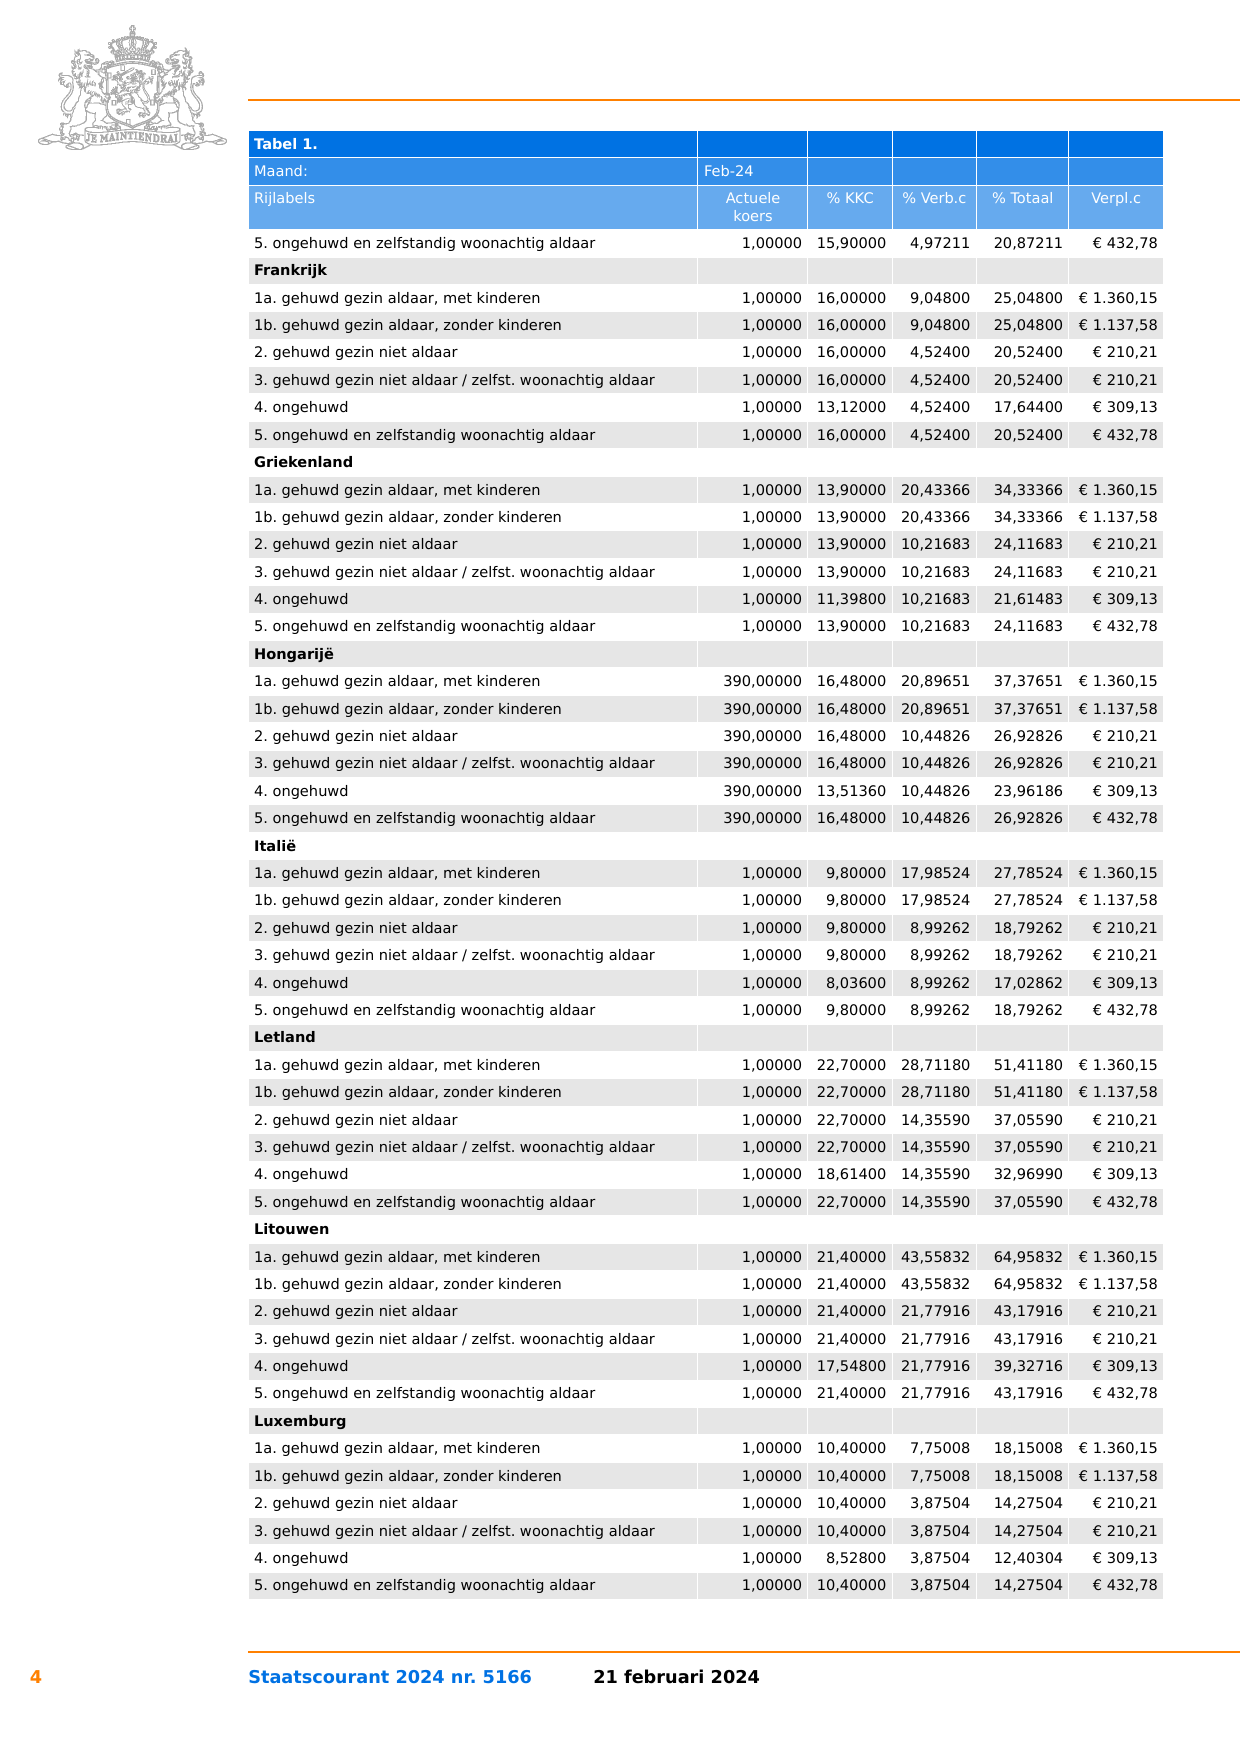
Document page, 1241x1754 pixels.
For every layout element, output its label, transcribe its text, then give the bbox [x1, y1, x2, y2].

table_cell Hongarijë [249, 641, 697, 667]
table_cell 22,70000 [808, 1189, 892, 1215]
table_cell 390,00000 [698, 751, 807, 777]
table_cell 8,99262 [893, 997, 976, 1023]
table_cell € 210,21 [1069, 559, 1163, 585]
table_cell 4,97211 [893, 230, 976, 256]
table_header [977, 131, 1068, 157]
table_cell [808, 833, 892, 859]
table_cell € 432,78 [1069, 1381, 1163, 1407]
table_cell 22,70000 [808, 1107, 892, 1133]
table_cell 10,40000 [808, 1573, 892, 1599]
table_cell 5. ongehuwd en zelfstandig woonachtig aldaar [249, 1381, 697, 1407]
table_cell 4,52400 [893, 367, 976, 393]
table_cell 20,52400 [977, 367, 1068, 393]
table_cell 2. gehuwd gezin niet aldaar [249, 1299, 697, 1325]
table_cell € 1.137,58 [1069, 888, 1163, 914]
table_cell 28,71180 [893, 1079, 976, 1106]
table_cell 3,87504 [893, 1573, 976, 1599]
table_cell 1,00000 [698, 1271, 807, 1297]
table_cell 1,00000 [698, 1463, 807, 1489]
table_cell € 1.137,58 [1069, 696, 1163, 722]
table_cell Actuele koers [698, 186, 807, 229]
table_cell € 1.360,15 [1069, 1244, 1163, 1270]
table_cell € 210,21 [1069, 943, 1163, 969]
table_cell [1069, 641, 1163, 667]
table_cell [977, 1408, 1068, 1434]
table_cell 9,04800 [893, 312, 976, 339]
table_cell 390,00000 [698, 696, 807, 722]
table_cell € 1.360,15 [1069, 860, 1163, 887]
table_cell 26,92826 [977, 751, 1068, 777]
table_cell 8,99262 [893, 915, 976, 941]
table_cell 1,00000 [698, 285, 807, 311]
table_cell 9,80000 [808, 997, 892, 1023]
table_cell 21,40000 [808, 1271, 892, 1297]
table_cell 1a. gehuwd gezin aldaar, met kinderen [249, 1244, 697, 1270]
table_cell 1a. gehuwd gezin aldaar, met kinderen [249, 1436, 697, 1462]
table_cell 37,37651 [977, 669, 1068, 695]
table_cell 26,92826 [977, 723, 1068, 749]
table_cell 9,80000 [808, 943, 892, 969]
table_cell 1b. gehuwd gezin aldaar, zonder kinderen [249, 1079, 697, 1106]
table_cell [698, 258, 807, 284]
table_cell [808, 1216, 892, 1243]
table_cell € 309,13 [1069, 586, 1163, 613]
table_cell 3. gehuwd gezin niet aldaar / zelfst. woonachtig aldaar [249, 751, 697, 777]
table_cell 20,52400 [977, 422, 1068, 448]
table_cell 10,21683 [893, 586, 976, 613]
table_cell 1,00000 [698, 1490, 807, 1517]
table_cell [1069, 158, 1163, 185]
table_cell 12,40304 [977, 1545, 1068, 1571]
table_cell 10,21683 [893, 559, 976, 585]
table_cell 8,52800 [808, 1545, 892, 1571]
table_cell [893, 449, 976, 476]
table_cell 10,21683 [893, 614, 976, 640]
table_cell € 1.137,58 [1069, 1079, 1163, 1106]
table_cell 5. ongehuwd en zelfstandig woonachtig aldaar [249, 614, 697, 640]
table_cell 1b. gehuwd gezin aldaar, zonder kinderen [249, 312, 697, 339]
table_cell [698, 449, 807, 476]
table_cell 24,11683 [977, 614, 1068, 640]
table_cell 14,35590 [893, 1134, 976, 1161]
table_cell 25,04800 [977, 285, 1068, 311]
table_cell 21,77916 [893, 1299, 976, 1325]
table_cell Frankrijk [249, 258, 697, 284]
table_cell € 210,21 [1069, 1299, 1163, 1325]
table_cell 13,90000 [808, 504, 892, 530]
table_cell 5. ongehuwd en zelfstandig woonachtig aldaar [249, 1189, 697, 1215]
table_cell 16,48000 [808, 751, 892, 777]
table_cell 27,78524 [977, 860, 1068, 887]
table_cell 3,87504 [893, 1490, 976, 1517]
table_cell [808, 158, 892, 185]
table_cell 16,48000 [808, 805, 892, 832]
table_cell 13,51360 [808, 778, 892, 804]
table_cell 20,89651 [893, 696, 976, 722]
table_cell 20,43366 [893, 477, 976, 503]
table_cell € 432,78 [1069, 997, 1163, 1023]
table_cell Griekenland [249, 449, 697, 476]
table_cell [893, 641, 976, 667]
table_cell 1,00000 [698, 559, 807, 585]
table_cell 16,48000 [808, 723, 892, 749]
table_cell 21,40000 [808, 1244, 892, 1270]
table_cell 1,00000 [698, 1134, 807, 1161]
table_cell 13,90000 [808, 477, 892, 503]
table_cell 10,21683 [893, 531, 976, 558]
table_cell 1,00000 [698, 504, 807, 530]
table_cell € 1.360,15 [1069, 669, 1163, 695]
table_cell 1,00000 [698, 1244, 807, 1270]
table_cell Litouwen [249, 1216, 697, 1243]
table_cell 39,32716 [977, 1353, 1068, 1380]
table_cell 10,44826 [893, 723, 976, 749]
table_cell 22,70000 [808, 1134, 892, 1161]
table_cell 1,00000 [698, 1052, 807, 1078]
table_header [698, 131, 807, 157]
table_cell % Totaal [977, 186, 1068, 229]
table_cell [893, 1408, 976, 1434]
table_cell € 1.360,15 [1069, 477, 1163, 503]
table_cell 25,04800 [977, 312, 1068, 339]
table_cell [808, 1025, 892, 1051]
table_cell [977, 1216, 1068, 1243]
table_cell Verpl.c [1069, 186, 1163, 229]
table_cell 10,44826 [893, 751, 976, 777]
table_cell 1,00000 [698, 970, 807, 996]
table_cell € 309,13 [1069, 970, 1163, 996]
table_cell 1,00000 [698, 1189, 807, 1215]
table_cell [698, 641, 807, 667]
table_cell 24,11683 [977, 559, 1068, 585]
table_cell 1,00000 [698, 614, 807, 640]
table_cell 37,05590 [977, 1107, 1068, 1133]
table_cell [808, 258, 892, 284]
table_cell 9,80000 [808, 888, 892, 914]
table_cell 8,99262 [893, 943, 976, 969]
table_cell 1a. gehuwd gezin aldaar, met kinderen [249, 1052, 697, 1078]
table_cell € 432,78 [1069, 614, 1163, 640]
table_cell 18,79262 [977, 943, 1068, 969]
table_cell 16,48000 [808, 696, 892, 722]
table_cell 3,87504 [893, 1545, 976, 1571]
table_cell 1,00000 [698, 1518, 807, 1544]
table_cell € 432,78 [1069, 230, 1163, 256]
table_cell 8,99262 [893, 970, 976, 996]
table_cell 17,98524 [893, 860, 976, 887]
table_cell 18,79262 [977, 997, 1068, 1023]
table_cell 64,95832 [977, 1271, 1068, 1297]
table_cell [977, 1025, 1068, 1051]
table_cell 21,77916 [893, 1381, 976, 1407]
table_cell 1a. gehuwd gezin aldaar, met kinderen [249, 285, 697, 311]
table_cell [1069, 833, 1163, 859]
table_cell 1a. gehuwd gezin aldaar, met kinderen [249, 669, 697, 695]
table_cell 2. gehuwd gezin niet aldaar [249, 723, 697, 749]
table_cell € 309,13 [1069, 395, 1163, 421]
table_cell 1,00000 [698, 1162, 807, 1188]
table_cell € 1.137,58 [1069, 1463, 1163, 1489]
table_cell 5. ongehuwd en zelfstandig woonachtig aldaar [249, 230, 697, 256]
table_cell 1,00000 [698, 230, 807, 256]
table_cell 3,87504 [893, 1518, 976, 1544]
table_cell 14,27504 [977, 1573, 1068, 1599]
table_cell 16,48000 [808, 669, 892, 695]
table_cell € 1.360,15 [1069, 1052, 1163, 1078]
table_cell [1069, 258, 1163, 284]
table_header [893, 131, 976, 157]
table_cell 18,15008 [977, 1436, 1068, 1462]
table_cell 1,00000 [698, 340, 807, 366]
table_cell € 210,21 [1069, 723, 1163, 749]
table_cell 1,00000 [698, 395, 807, 421]
table_cell € 210,21 [1069, 1518, 1163, 1544]
table_cell [893, 158, 976, 185]
table_cell 16,00000 [808, 312, 892, 339]
table_cell 4. ongehuwd [249, 395, 697, 421]
table_cell [893, 1025, 976, 1051]
table_cell 14,35590 [893, 1189, 976, 1215]
table_cell 10,40000 [808, 1436, 892, 1462]
table_cell 28,71180 [893, 1052, 976, 1078]
table_cell 1,00000 [698, 860, 807, 887]
table_cell 3. gehuwd gezin niet aldaar / zelfst. woonachtig aldaar [249, 943, 697, 969]
table_cell 43,17916 [977, 1299, 1068, 1325]
table_cell 4. ongehuwd [249, 1545, 697, 1571]
table_cell € 432,78 [1069, 1573, 1163, 1599]
table_cell 10,44826 [893, 805, 976, 832]
table_cell 1,00000 [698, 422, 807, 448]
table_cell 21,61483 [977, 586, 1068, 613]
table_cell € 432,78 [1069, 805, 1163, 832]
table_cell 7,75008 [893, 1436, 976, 1462]
table_cell 4. ongehuwd [249, 970, 697, 996]
table_cell € 210,21 [1069, 751, 1163, 777]
table_cell 43,55832 [893, 1271, 976, 1297]
table_cell [1069, 1025, 1163, 1051]
table_cell 22,70000 [808, 1079, 892, 1106]
table_cell [1069, 1216, 1163, 1243]
table_cell [808, 1408, 892, 1434]
table_cell 1,00000 [698, 1573, 807, 1599]
table_cell [977, 641, 1068, 667]
table_cell [698, 1408, 807, 1434]
table_header [1069, 131, 1163, 157]
table_cell € 210,21 [1069, 367, 1163, 393]
table_cell 390,00000 [698, 669, 807, 695]
table_cell 1,00000 [698, 1107, 807, 1133]
table_cell 34,33366 [977, 477, 1068, 503]
table_cell 1a. gehuwd gezin aldaar, met kinderen [249, 477, 697, 503]
table_cell € 210,21 [1069, 531, 1163, 558]
table_cell € 210,21 [1069, 340, 1163, 366]
table_cell 390,00000 [698, 723, 807, 749]
table_cell 3. gehuwd gezin niet aldaar / zelfst. woonachtig aldaar [249, 367, 697, 393]
table_cell 5. ongehuwd en zelfstandig woonachtig aldaar [249, 997, 697, 1023]
table_cell 1,00000 [698, 367, 807, 393]
table_cell 34,33366 [977, 504, 1068, 530]
table_cell € 309,13 [1069, 1353, 1163, 1380]
table_cell 37,05590 [977, 1189, 1068, 1215]
table_cell 3. gehuwd gezin niet aldaar / zelfst. woonachtig aldaar [249, 1326, 697, 1352]
table_cell 21,77916 [893, 1326, 976, 1352]
table_cell 51,41180 [977, 1052, 1068, 1078]
table_cell 22,70000 [808, 1052, 892, 1078]
table_cell 390,00000 [698, 778, 807, 804]
table_cell 13,90000 [808, 531, 892, 558]
table_cell 5. ongehuwd en zelfstandig woonachtig aldaar [249, 805, 697, 832]
table_cell 13,12000 [808, 395, 892, 421]
table_cell 37,05590 [977, 1134, 1068, 1161]
table_cell 21,40000 [808, 1381, 892, 1407]
table_cell 1,00000 [698, 888, 807, 914]
table_cell [808, 449, 892, 476]
table_cell € 1.360,15 [1069, 1436, 1163, 1462]
table_cell 1b. gehuwd gezin aldaar, zonder kinderen [249, 1271, 697, 1297]
table_cell 21,40000 [808, 1299, 892, 1325]
table_cell 1a. gehuwd gezin aldaar, met kinderen [249, 860, 697, 887]
table_cell 14,35590 [893, 1162, 976, 1188]
table_cell 1,00000 [698, 943, 807, 969]
table_cell € 309,13 [1069, 778, 1163, 804]
table_header [808, 131, 892, 157]
table_cell 5. ongehuwd en zelfstandig woonachtig aldaar [249, 1573, 697, 1599]
table_cell 1b. gehuwd gezin aldaar, zonder kinderen [249, 1463, 697, 1489]
table_cell 23,96186 [977, 778, 1068, 804]
table_cell 1,00000 [698, 1299, 807, 1325]
table_cell 4. ongehuwd [249, 778, 697, 804]
table_cell 43,55832 [893, 1244, 976, 1270]
table_cell 37,37651 [977, 696, 1068, 722]
table_cell 4,52400 [893, 395, 976, 421]
table_cell 4,52400 [893, 422, 976, 448]
table_cell € 432,78 [1069, 1189, 1163, 1215]
table_cell 20,89651 [893, 669, 976, 695]
table_cell 17,64400 [977, 395, 1068, 421]
table_cell € 210,21 [1069, 1326, 1163, 1352]
table_cell 20,43366 [893, 504, 976, 530]
table_cell € 432,78 [1069, 422, 1163, 448]
table_cell 1,00000 [698, 1545, 807, 1571]
table_cell 21,77916 [893, 1353, 976, 1380]
table_cell 2. gehuwd gezin niet aldaar [249, 1107, 697, 1133]
table_cell 15,90000 [808, 230, 892, 256]
table_cell 1b. gehuwd gezin aldaar, zonder kinderen [249, 504, 697, 530]
table_cell [977, 158, 1068, 185]
table_cell 20,87211 [977, 230, 1068, 256]
table_cell 1,00000 [698, 531, 807, 558]
table_cell Letland [249, 1025, 697, 1051]
table_cell Luxemburg [249, 1408, 697, 1434]
table_cell 1,00000 [698, 1326, 807, 1352]
table_cell 1,00000 [698, 312, 807, 339]
table_cell 17,02862 [977, 970, 1068, 996]
table_cell 8,03600 [808, 970, 892, 996]
table_cell [698, 1216, 807, 1243]
table_cell 1,00000 [698, 586, 807, 613]
table_cell % KKC [808, 186, 892, 229]
table_cell 43,17916 [977, 1381, 1068, 1407]
table_cell € 1.137,58 [1069, 1271, 1163, 1297]
table_cell 16,00000 [808, 340, 892, 366]
table_cell 27,78524 [977, 888, 1068, 914]
table_cell 13,90000 [808, 559, 892, 585]
table_cell [698, 833, 807, 859]
table_cell 4. ongehuwd [249, 586, 697, 613]
table_cell 16,00000 [808, 422, 892, 448]
table_cell [808, 641, 892, 667]
table_cell 9,80000 [808, 915, 892, 941]
table_cell 16,00000 [808, 285, 892, 311]
table_cell 2. gehuwd gezin niet aldaar [249, 340, 697, 366]
table_cell 9,04800 [893, 285, 976, 311]
table_cell 1,00000 [698, 477, 807, 503]
table_cell € 309,13 [1069, 1545, 1163, 1571]
table_cell 1,00000 [698, 1353, 807, 1380]
table_cell 21,40000 [808, 1326, 892, 1352]
table_cell 10,40000 [808, 1463, 892, 1489]
table_cell 14,27504 [977, 1490, 1068, 1517]
table_cell 17,54800 [808, 1353, 892, 1380]
table_cell Italië [249, 833, 697, 859]
table_cell € 309,13 [1069, 1162, 1163, 1188]
table_cell 1,00000 [698, 1079, 807, 1106]
table_cell % Verb.c [893, 186, 976, 229]
table_cell 10,40000 [808, 1490, 892, 1517]
table_cell 32,96990 [977, 1162, 1068, 1188]
table_cell 18,15008 [977, 1463, 1068, 1489]
table_cell € 210,21 [1069, 1490, 1163, 1517]
table_cell 13,90000 [808, 614, 892, 640]
table_cell [893, 1216, 976, 1243]
table_cell [1069, 449, 1163, 476]
table_cell 51,41180 [977, 1079, 1068, 1106]
table_cell 3. gehuwd gezin niet aldaar / zelfst. woonachtig aldaar [249, 559, 697, 585]
table_cell 10,40000 [808, 1518, 892, 1544]
table_header Tabel 1. [249, 131, 697, 157]
table_cell 3. gehuwd gezin niet aldaar / zelfst. woonachtig aldaar [249, 1518, 697, 1544]
table_cell € 1.137,58 [1069, 504, 1163, 530]
table_cell 26,92826 [977, 805, 1068, 832]
table_cell € 210,21 [1069, 915, 1163, 941]
table_cell 18,61400 [808, 1162, 892, 1188]
table_cell 10,44826 [893, 778, 976, 804]
table_cell 7,75008 [893, 1463, 976, 1489]
table_cell 4. ongehuwd [249, 1353, 697, 1380]
table_cell € 1.360,15 [1069, 285, 1163, 311]
table_cell [977, 258, 1068, 284]
table_cell [893, 833, 976, 859]
table_cell € 1.137,58 [1069, 312, 1163, 339]
picture [38, 25, 227, 150]
table_cell 43,17916 [977, 1326, 1068, 1352]
table_cell 17,98524 [893, 888, 976, 914]
table_cell 9,80000 [808, 860, 892, 887]
table_cell 1b. gehuwd gezin aldaar, zonder kinderen [249, 696, 697, 722]
table_cell € 210,21 [1069, 1134, 1163, 1161]
table_cell 24,11683 [977, 531, 1068, 558]
table_cell [698, 1025, 807, 1051]
table_cell 18,79262 [977, 915, 1068, 941]
table_cell [893, 258, 976, 284]
table_cell 5. ongehuwd en zelfstandig woonachtig aldaar [249, 422, 697, 448]
table_cell 1,00000 [698, 1436, 807, 1462]
table_cell Rijlabels [249, 186, 697, 229]
table_cell 11,39800 [808, 586, 892, 613]
table_cell 1,00000 [698, 915, 807, 941]
table_cell 4. ongehuwd [249, 1162, 697, 1188]
table_cell 64,95832 [977, 1244, 1068, 1270]
table_cell [1069, 1408, 1163, 1434]
table_cell 2. gehuwd gezin niet aldaar [249, 531, 697, 558]
table_cell [977, 833, 1068, 859]
table_cell 1b. gehuwd gezin aldaar, zonder kinderen [249, 888, 697, 914]
table_cell 1,00000 [698, 1381, 807, 1407]
table_cell 14,35590 [893, 1107, 976, 1133]
table_cell 14,27504 [977, 1518, 1068, 1544]
table_cell [977, 449, 1068, 476]
table_cell 390,00000 [698, 805, 807, 832]
table_cell 2. gehuwd gezin niet aldaar [249, 1490, 697, 1517]
table_cell € 210,21 [1069, 1107, 1163, 1133]
table_cell 20,52400 [977, 340, 1068, 366]
table_cell 3. gehuwd gezin niet aldaar / zelfst. woonachtig aldaar [249, 1134, 697, 1161]
table_cell 2. gehuwd gezin niet aldaar [249, 915, 697, 941]
table_cell 1,00000 [698, 997, 807, 1023]
table_cell 4,52400 [893, 340, 976, 366]
table_cell Feb-24 [698, 158, 807, 185]
table_cell Maand: [249, 158, 697, 185]
table_cell 16,00000 [808, 367, 892, 393]
